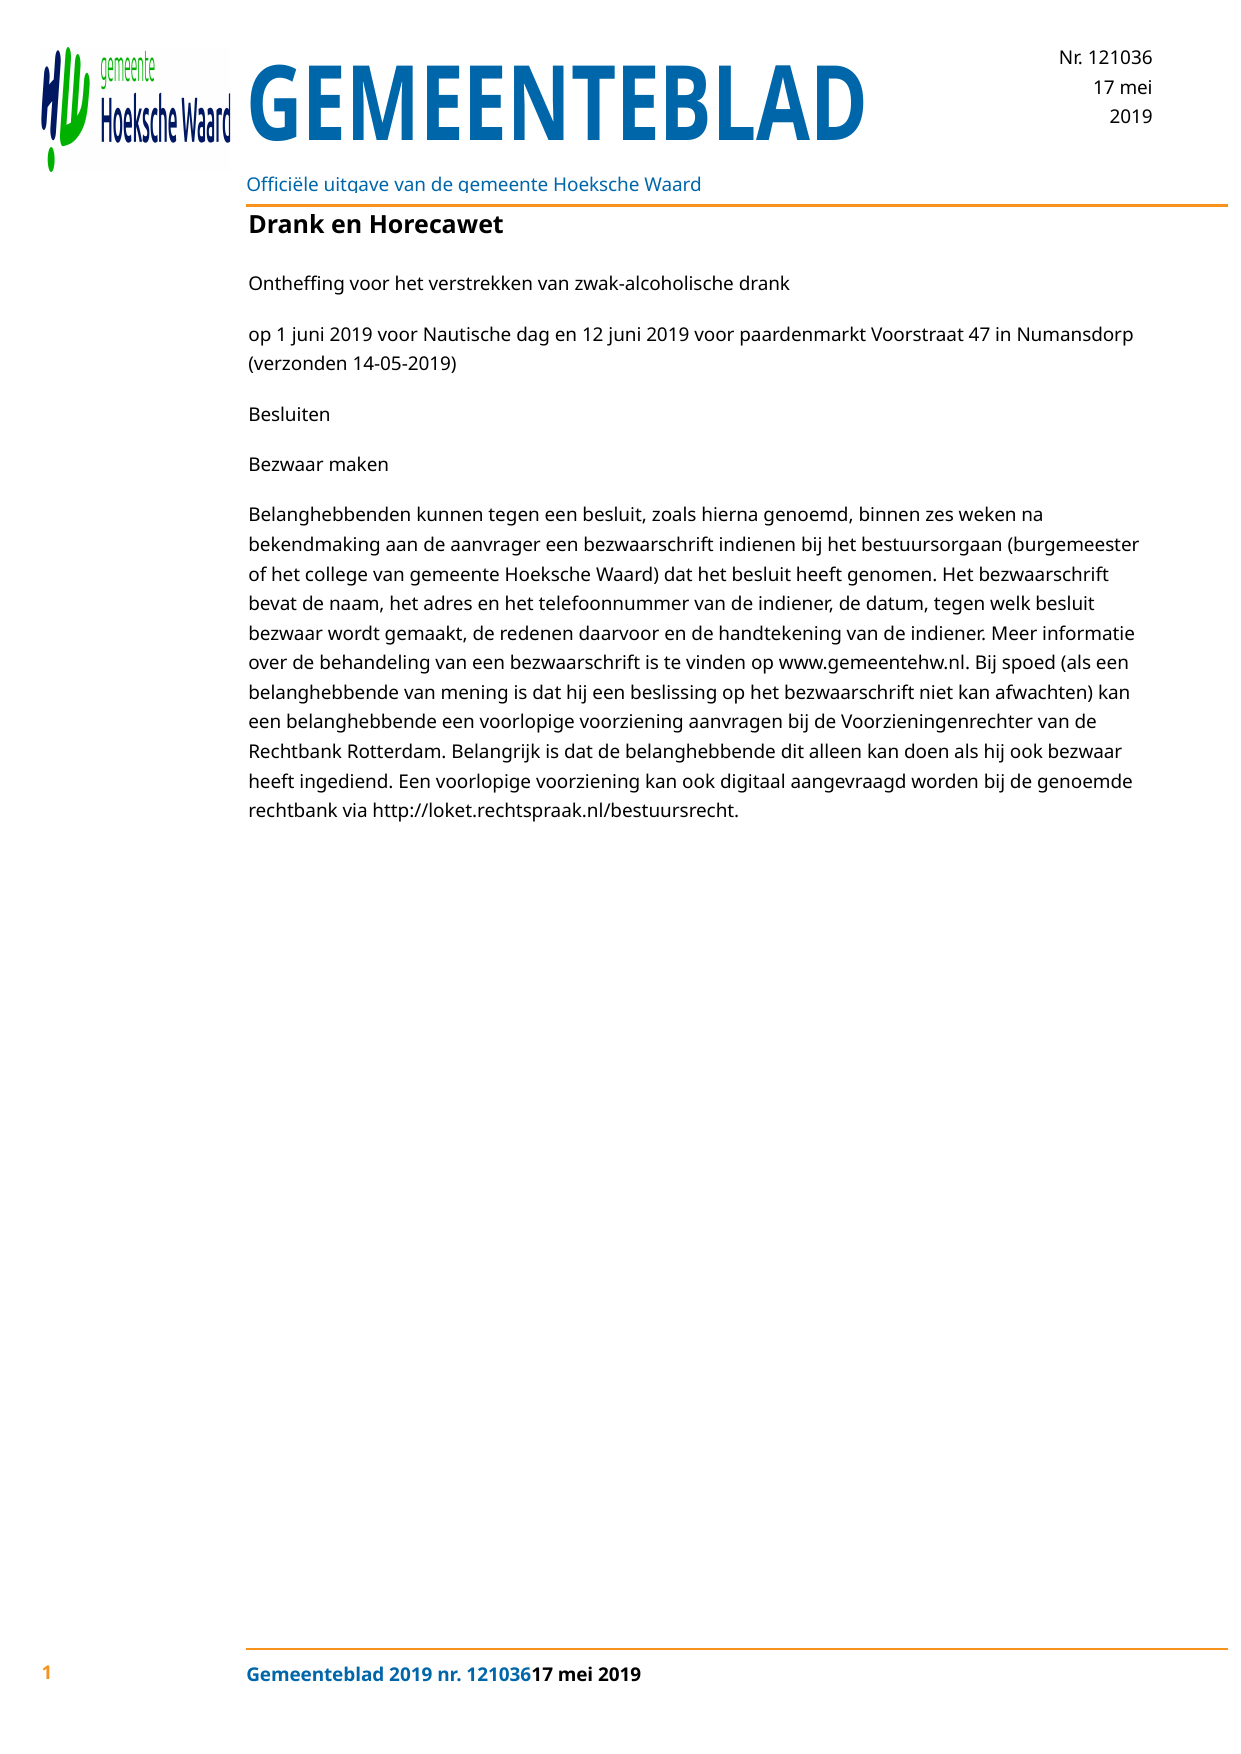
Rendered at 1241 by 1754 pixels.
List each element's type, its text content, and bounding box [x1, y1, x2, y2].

text Drank en Horecawet [248, 207, 1152, 241]
picture [41, 47, 231, 172]
text Ontheffing voor het verstrekken van zwak-alcoholische drank [248, 270, 1152, 296]
text op 1 juni 2019 voor Nautische dag en 12 juni 2019 voor paardenmarkt Voorstraat 47 in Numansdorp (verzonden 14-05-2019) [248, 321, 1152, 376]
text Besluiten [248, 401, 1152, 426]
text Belanghebbenden kunnen tegen een besluit, zoals hierna genoemd, binnen zes weken na bekendmaking aan de aanvrager een bezwaarschrift indienen bij het bestuursorgaan (burgemeester of het college van gemeente Hoeksche Waard) dat het besluit heeft genomen. Het bezwaarschrift bevat de naam, het adres en het telefoonnummer van de indiener, de datum, tegen welk besluit bezwaar wordt gemaakt, de redenen daarvoor en de handtekening van de indiener. Meer informatie over de behandeling van een bezwaarschrift is te vinden op www.gemeentehw.nl. Bij spoed (als een belanghebbende van mening is dat hij een beslissing op het bezwaarschrift niet kan afwachten) kan een belanghebbende een voorlopige voorziening aanvragen bij de Voorzieningenrechter van de Rechtbank Rotterdam. Belangrijk is dat de belanghebbende dit alleen kan doen als hij ook bezwaar heeft ingediend. Een voorlopige voorziening kan ook digitaal aangevraagd worden bij de genoemde rechtbank via http://loket.rechtspraak.nl/bestuursrecht. [248, 502, 1152, 823]
text Bezwaar maken [248, 451, 1152, 477]
